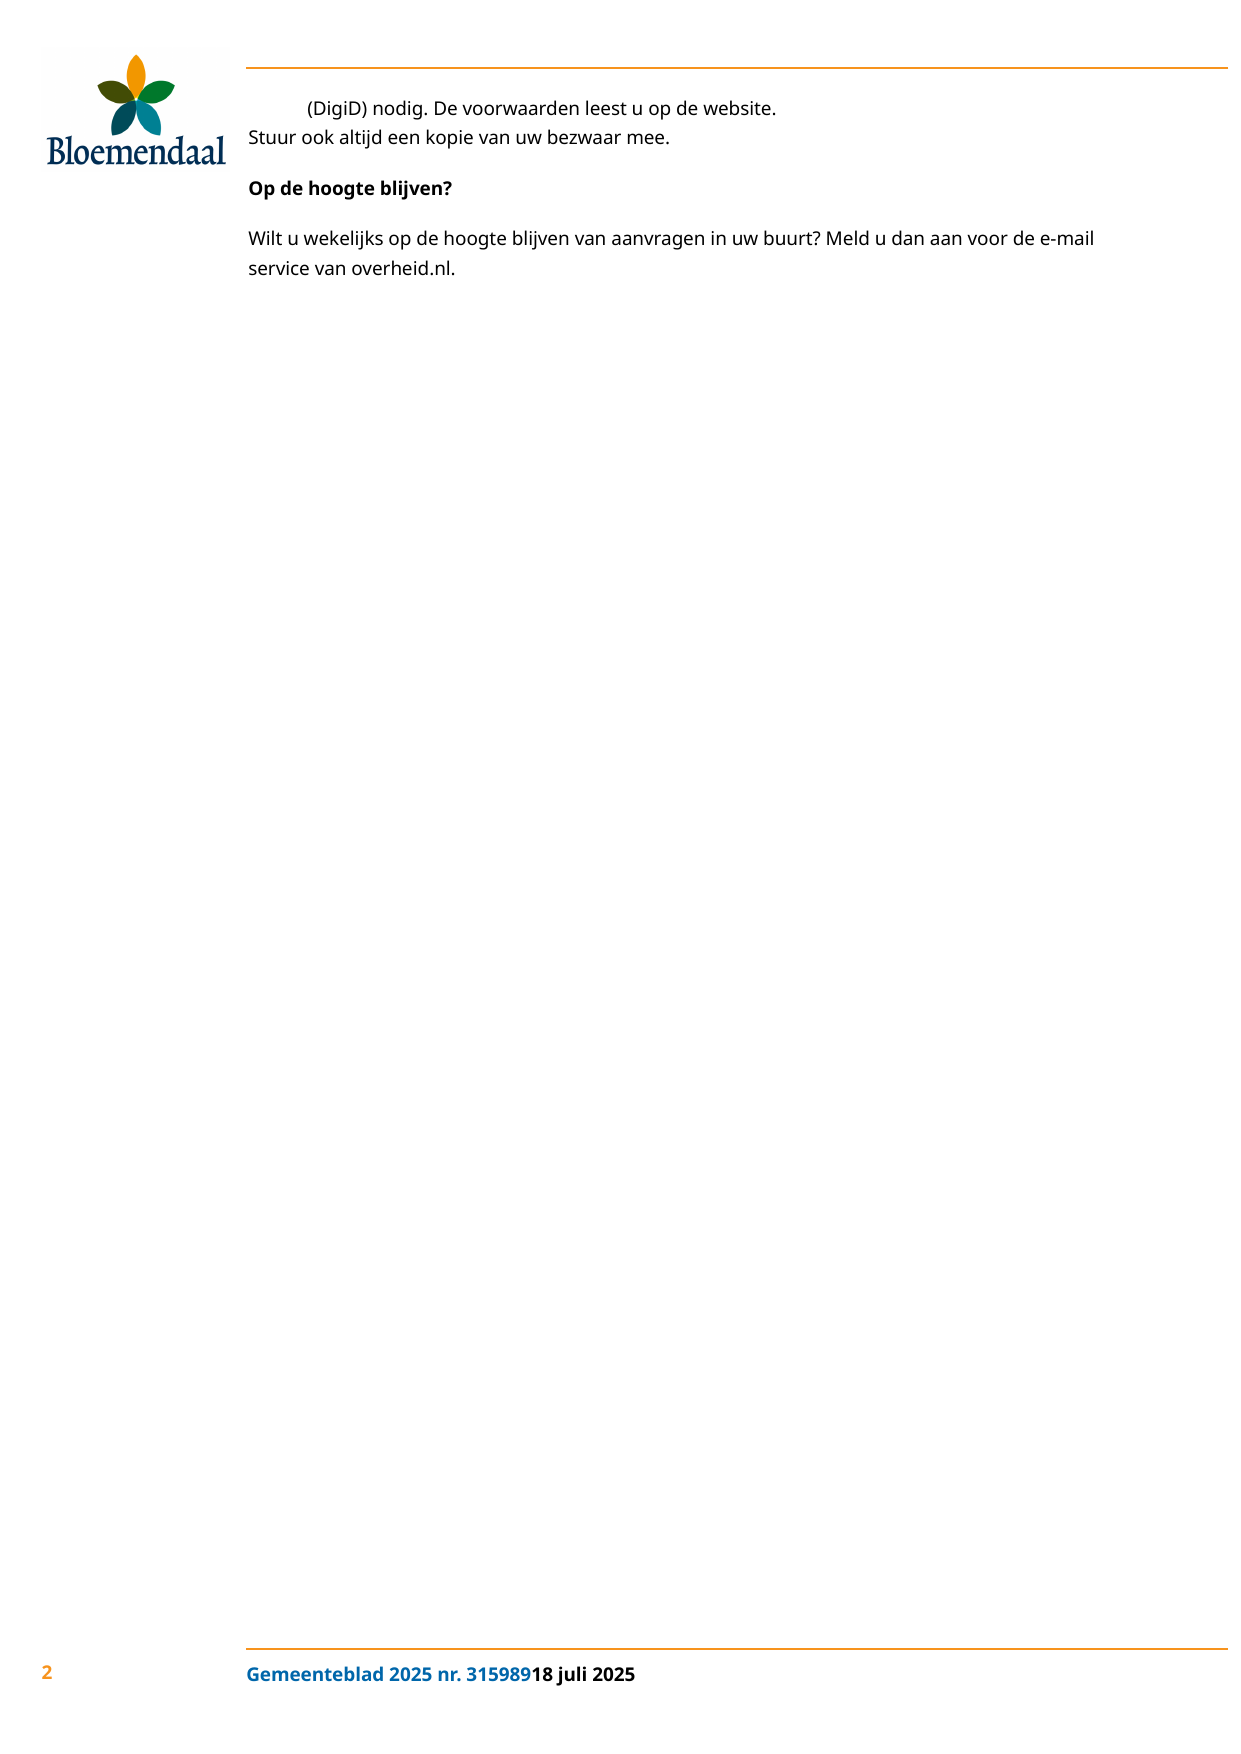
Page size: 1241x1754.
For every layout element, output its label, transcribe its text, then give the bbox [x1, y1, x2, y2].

text Op de hoogte blijven? [248, 175, 1152, 201]
picture [41, 47, 231, 172]
text Stuur ook altijd een kopie van uw bezwaar mee. [248, 124, 1152, 150]
text Wilt u wekelijks op de hoogte blijven van aanvragen in uw buurt? Meld u dan aan voor de e-mail service van overheid.nl. [248, 225, 1152, 281]
list (DigiD) nodig. De voorwaarden leest u op de website. [248, 95, 1152, 121]
